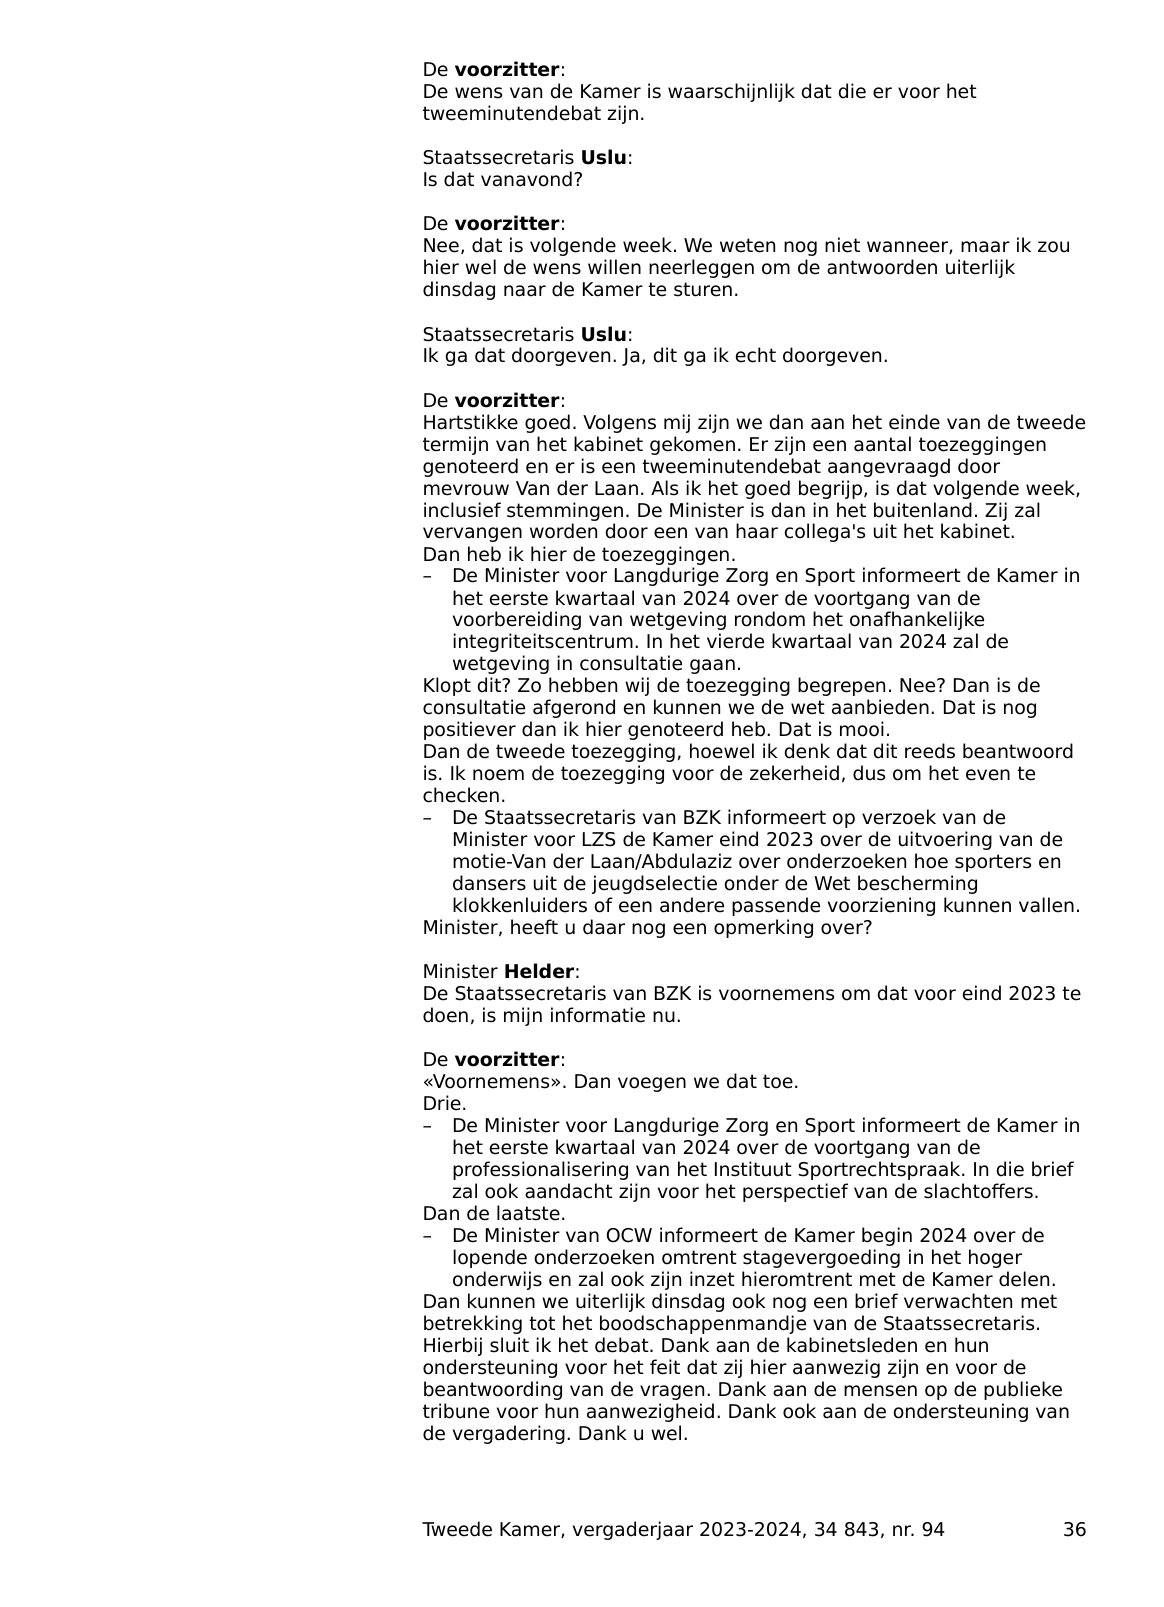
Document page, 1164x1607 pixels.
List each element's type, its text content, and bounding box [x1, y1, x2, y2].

text – De Staatssecretaris van BZK informeert op verzoek van de Minister voor LZS de Kamer eind 2023 over de uitvoering van de motie-Van der Laan/Abdulaziz over onderzoeken hoe sporters en dansers uit de jeugdselectie onder de Wet bescherming klokkenluiders of een andere passende voorziening kunnen vallen. [422, 807, 1087, 917]
text De voorzitter: [422, 59, 1087, 81]
text Minister Helder: [422, 961, 1087, 983]
text Dan heb ik hier de toezeggingen. [422, 543, 1087, 565]
text De wens van de Kamer is waarschijnlijk dat die er voor het tweeminutendebat zijn. [422, 81, 1087, 125]
text Drie. [422, 1093, 1087, 1115]
text – De Minister voor Langdurige Zorg en Sport informeert de Kamer in het eerste kwartaal van 2024 over de voortgang van de voorbereiding van wetgeving rondom het onafhankelijke integriteitscentrum. In het vierde kwartaal van 2024 zal de wetgeving in consultatie gaan. [422, 565, 1087, 675]
text Is dat vanavond? [422, 169, 1087, 191]
text – De Minister voor Langdurige Zorg en Sport informeert de Kamer in het eerste kwartaal van 2024 over de voortgang van de professionalisering van het Instituut Sportrechtspraak. In die brief zal ook aandacht zijn voor het perspectief van de slachtoffers. [422, 1115, 1087, 1203]
text Dan de tweede toezegging, hoewel ik denk dat dit reeds beantwoord is. Ik noem de toezegging voor de zekerheid, dus om het even te checken. [422, 741, 1087, 807]
text Hierbij sluit ik het debat. Dank aan de kabinetsleden en hun ondersteuning voor het feit dat zij hier aanwezig zijn en voor de beantwoording van de vragen. Dank aan de mensen op de publieke tribune voor hun aanwezigheid. Dank ook aan de ondersteuning van de vergadering. Dank u wel. [422, 1335, 1087, 1445]
text Staatssecretaris Uslu: [422, 323, 1087, 345]
text De Staatssecretaris van BZK is voornemens om dat voor eind 2023 te doen, is mijn informatie nu. [422, 983, 1087, 1027]
text Dan kunnen we uiterlijk dinsdag ook nog een brief verwachten met betrekking tot het boodschappenmandje van de Staatssecretaris. [422, 1291, 1087, 1335]
text Staatssecretaris Uslu: [422, 147, 1087, 169]
text De voorzitter: [422, 389, 1087, 412]
text Ik ga dat doorgeven. Ja, dit ga ik echt doorgeven. [422, 345, 1087, 367]
text De voorzitter: [422, 1049, 1087, 1071]
text «Voornemens». Dan voegen we dat toe. [422, 1071, 1087, 1093]
text Hartstikke goed. Volgens mij zijn we dan aan het einde van de tweede termijn van het kabinet gekomen. Er zijn een aantal toezeggingen genoteerd en er is een tweeminutendebat aangevraagd door mevrouw Van der Laan. Als ik het goed begrijp, is dat volgende week, inclusief stemmingen. De Minister is dan in het buitenland. Zij zal vervangen worden door een van haar collega's uit het kabinet. [422, 412, 1087, 543]
text Minister, heeft u daar nog een opmerking over? [422, 917, 1087, 939]
text Klopt dit? Zo hebben wij de toezegging begrepen. Nee? Dan is de consultatie afgerond en kunnen we de wet aanbieden. Dat is nog positiever dan ik hier genoteerd heb. Dat is mooi. [422, 675, 1087, 741]
text Nee, dat is volgende week. We weten nog niet wanneer, maar ik zou hier wel de wens willen neerleggen om de antwoorden uiterlijk dinsdag naar de Kamer te sturen. [422, 235, 1087, 301]
text – De Minister van OCW informeert de Kamer begin 2024 over de lopende onderzoeken omtrent stagevergoeding in het hoger onderwijs en zal ook zijn inzet hieromtrent met de Kamer delen. [422, 1225, 1087, 1291]
text De voorzitter: [422, 213, 1087, 235]
text Dan de laatste. [422, 1203, 1087, 1225]
